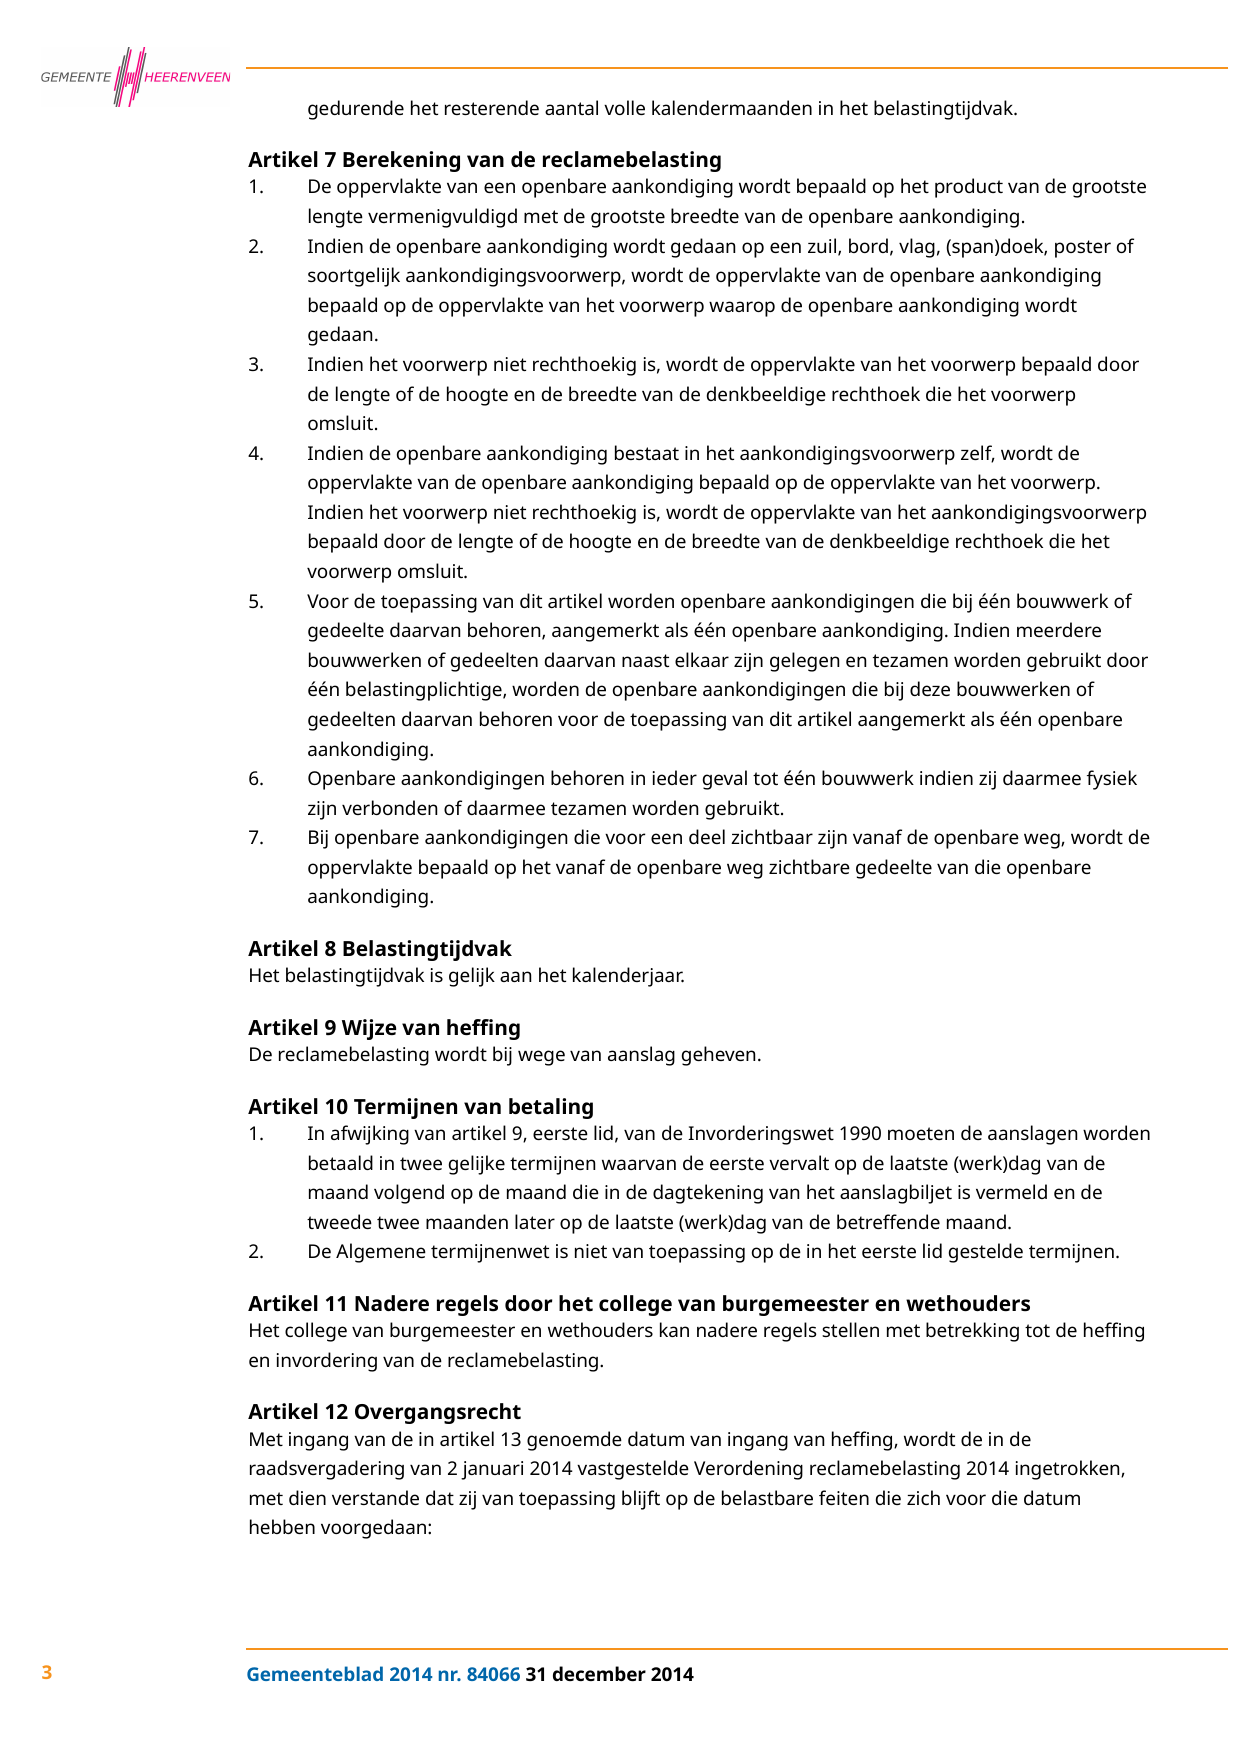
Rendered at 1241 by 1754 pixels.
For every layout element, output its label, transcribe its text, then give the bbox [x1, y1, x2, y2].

list Indien de openbare aankondiging bestaat in het aankondigingsvoorwerp zelf, wordt de oppervlakte van de openbare aankondiging bepaald op de oppervlakte van het voorwerp. Indien het voorwerp niet rechthoekig is, wordt de oppervlakte van het aankondigingsvoorwerp bepaald door de lengte of de hoogte en de breedte van de denkbeeldige rechthoek die het voorwerp omsluit. [248, 440, 1152, 584]
list Voor de toepassing van dit artikel worden openbare aankondigingen die bij één bouwwerk of gedeelte daarvan behoren, aangemerkt als één openbare aankondiging. Indien meerdere bouwwerken of gedeelten daarvan naast elkaar zijn gelegen en tezamen worden gebruikt door één belastingplichtige, worden de openbare aankondigingen die bij deze bouwwerken of gedeelten daarvan behoren voor de toepassing van dit artikel aangemerkt als één openbare aankondiging. [248, 588, 1152, 761]
text Artikel 10 Termijnen van betaling [248, 1092, 1152, 1120]
text Met ingang van de in artikel 13 genoemde datum van ingang van heffing, wordt de in de raadsvergadering van 2 januari 2014 vastgestelde Verordening reclamebelasting 2014 ingetrokken, met dien verstande dat zij van toepassing blijft op de belastbare feiten die zich voor die datum hebben voorgedaan: [248, 1426, 1152, 1540]
text Artikel 7 Berekening van de reclamebelasting [248, 145, 1152, 174]
list De Algemene termijnenwet is niet van toepassing op de in het eerste lid gestelde termijnen. [248, 1238, 1152, 1264]
list Indien de openbare aankondiging wordt gedaan op een zuil, bord, vlag, (span)doek, poster of soortgelijk aankondigingsvoorwerp, wordt de oppervlakte van de openbare aankondiging bepaald op de oppervlakte van het voorwerp waarop de openbare aankondiging wordt gedaan. [248, 233, 1152, 347]
list Indien het voorwerp niet rechthoekig is, wordt de oppervlakte van het voorwerp bepaald door de lengte of de hoogte en de breedte van de denkbeeldige rechthoek die het voorwerp omsluit. [248, 351, 1152, 436]
text Het college van burgemeester en wethouders kan nadere regels stellen met betrekking tot de heffing en invordering van de reclamebelasting. [248, 1317, 1152, 1373]
list Bij openbare aankondigingen die voor een deel zichtbaar zijn vanaf de openbare weg, wordt de oppervlakte bepaald op het vanaf de openbare weg zichtbare gedeelte van die openbare aankondiging. [248, 824, 1152, 909]
text De reclamebelasting wordt bij wege van aanslag geheven. [248, 1041, 1152, 1067]
text Artikel 8 Belastingtijdvak [248, 934, 1152, 962]
list De oppervlakte van een openbare aankondiging wordt bepaald op het product van de grootste lengte vermenigvuldigd met de grootste breedte van de openbare aankondiging. [248, 174, 1152, 229]
picture [41, 47, 231, 107]
text Artikel 11 Nadere regels door het college van burgemeester en wethouders [248, 1289, 1152, 1317]
text Artikel 12 Overgangsrecht [248, 1397, 1152, 1426]
list gedurende het resterende aantal volle kalendermaanden in het belastingtijdvak. [248, 95, 1152, 121]
list Openbare aankondigingen behoren in ieder geval tot één bouwwerk indien zij daarmee fysiek zijn verbonden of daarmee tezamen worden gebruikt. [248, 765, 1152, 821]
text Het belastingtijdvak is gelijk aan het kalenderjaar. [248, 962, 1152, 988]
text Artikel 9 Wijze van heffing [248, 1013, 1152, 1041]
list In afwijking van artikel 9, eerste lid, van de Invorderingswet 1990 moeten de aanslagen worden betaald in twee gelijke termijnen waarvan de eerste vervalt op de laatste (werk)dag van de maand volgend op de maand die in de dagtekening van het aanslagbiljet is vermeld en de tweede twee maanden later op de laatste (werk)dag van de betreffende maand. [248, 1120, 1152, 1235]
